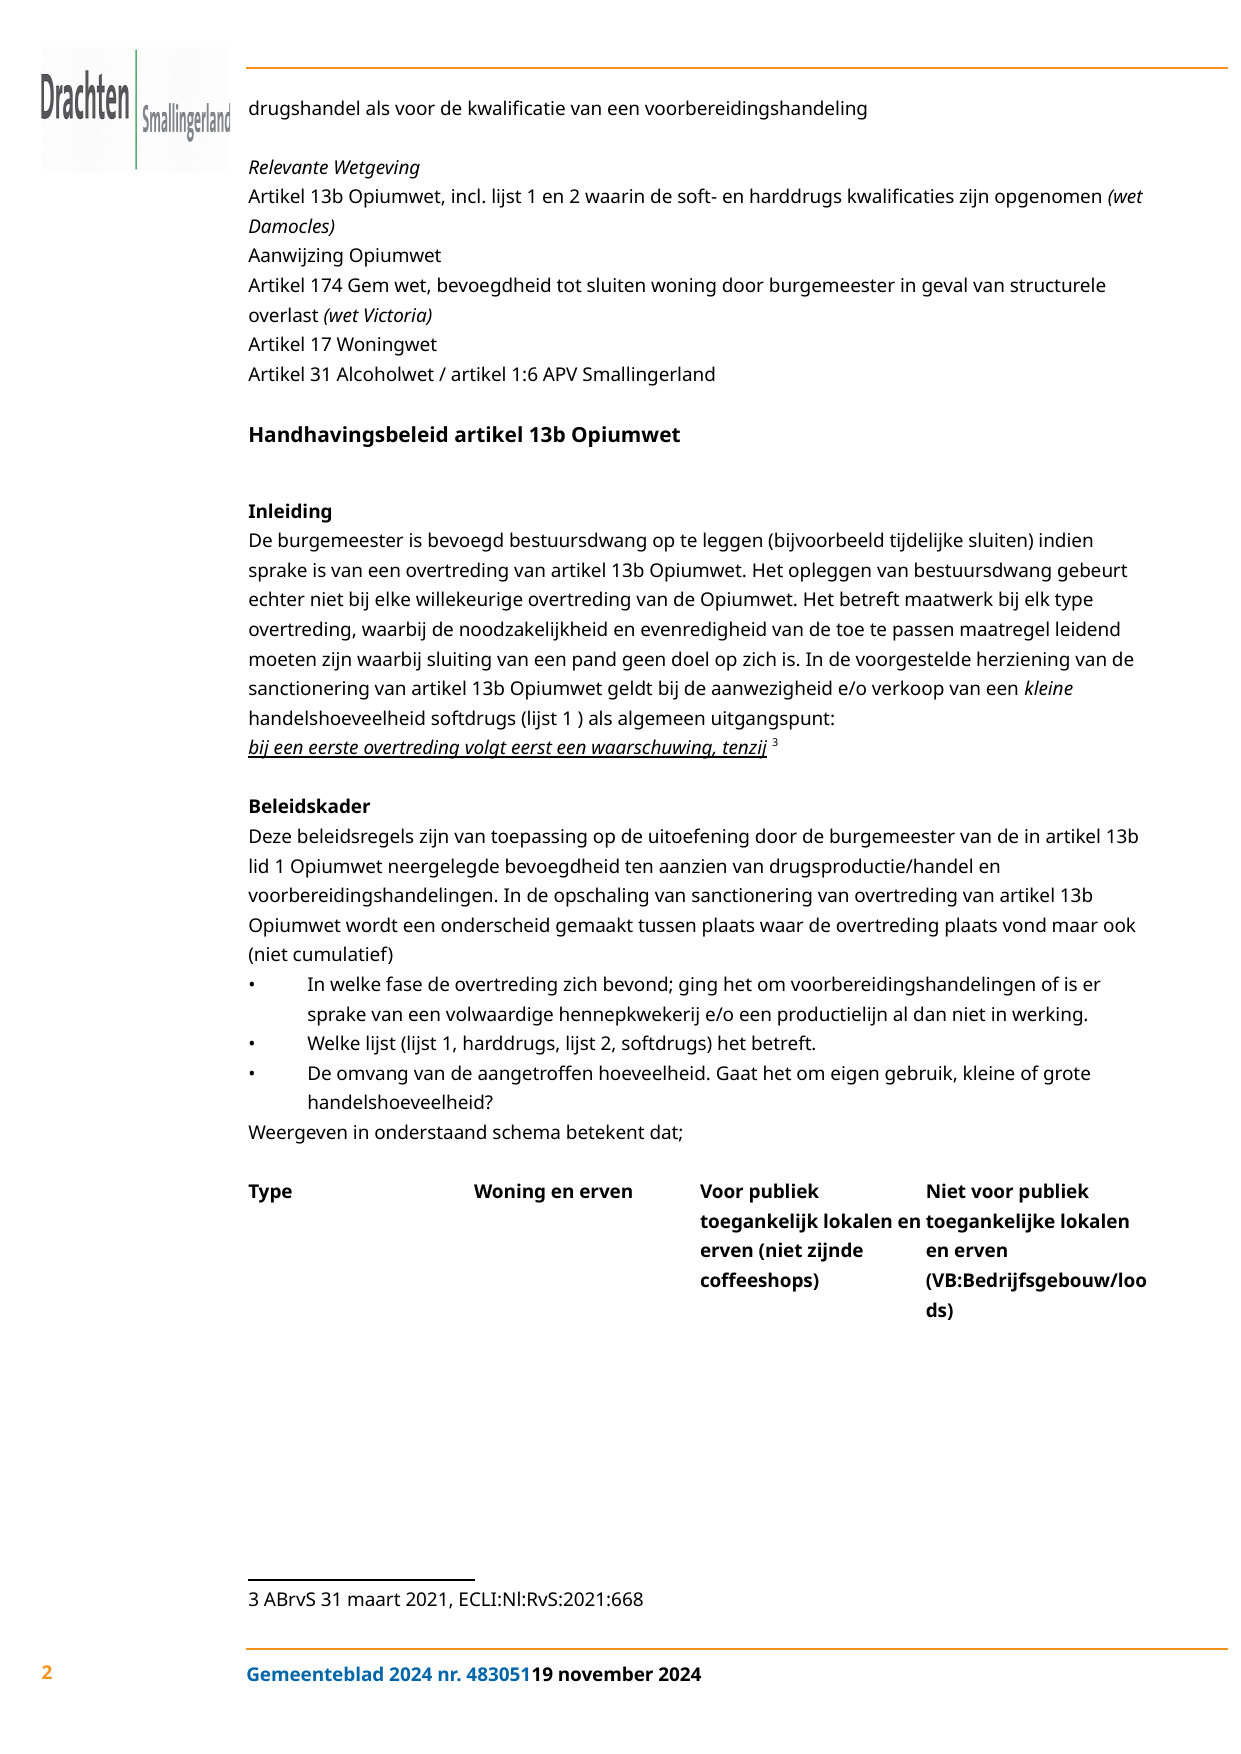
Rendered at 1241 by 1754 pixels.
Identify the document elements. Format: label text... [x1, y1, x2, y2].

list In welke fase de overtreding zich bevond; ging het om voorbereidingshandelingen of is er sprake van een volwaardige hennepkwekerij e/o een productielijn al dan niet in werking. [248, 971, 1152, 1027]
text Aanwijzing Opiumwet [248, 243, 1152, 268]
text Relevante Wetgeving [248, 154, 1152, 180]
text De burgemeester is bevoegd bestuursdwang op te leggen (bijvoorbeeld tijdelijke sluiten) indien sprake is van een overtreding van artikel 13b Opiumwet. Het opleggen van bestuursdwang gebeurt echter niet bij elke willekeurige overtreding van de Opiumwet. Het betreft maatwerk bij elk type overtreding, waarbij de noodzakelijkheid en evenredigheid van de toe te passen maatregel leidend moeten zijn waarbij sluiting van een pand geen doel op zich is. In de voorgestelde herziening van de sanctionering van artikel 13b Opiumwet geldt bij de aanwezigheid e/o verkoop van een kleine handelshoeveelheid softdrugs (lijst 1 ) als algemeen uitgangspunt: [248, 527, 1152, 731]
table_header Type [248, 1179, 474, 1322]
table_header Niet voor publiek toegankelijke lokalen en erven (VB:Bedrijfsgebouw/loods) [926, 1179, 1152, 1322]
table_header Woning en erven [474, 1179, 700, 1322]
text Artikel 174 Gem wet, bevoegdheid tot sluiten woning door burgemeester in geval van structurele overlast (wet Victoria) [248, 272, 1152, 328]
list Welke lijst (lijst 1, harddrugs, lijst 2, softdrugs) het betreft. [248, 1030, 1152, 1056]
picture [41, 47, 231, 172]
text Handhavingsbeleid artikel 13b Opiumwet [248, 420, 1152, 449]
text drugshandel als voor de kwalificatie van een voorbereidingshandeling [248, 95, 1152, 121]
text bij een eerste overtreding volgt eerst een waarschuwing, tenzij [248, 734, 1152, 760]
list De omvang van de aangetroffen hoeveelheid. Gaat het om eigen gebruik, kleine of grote handelshoeveelheid? [248, 1060, 1152, 1115]
table_header Voor publiek toegankelijk lokalen en erven (niet zijnde coffeeshops) [700, 1179, 926, 1322]
text Beleidskader [248, 794, 1152, 819]
text Artikel 17 Woningwet [248, 331, 1152, 357]
text Artikel 31 Alcoholwet / artikel 1:6 APV Smallingerland [248, 361, 1152, 387]
text Weergeven in onderstaand schema betekent dat; [248, 1119, 1152, 1145]
text Deze beleidsregels zijn van toepassing op de uitoefening door de burgemeester van de in artikel 13b lid 1 Opiumwet neergelegde bevoegdheid ten aanzien van drugsproductie/handel en voorbereidingshandelingen. In de opschaling van sanctionering van overtreding van artikel 13b Opiumwet wordt een onderscheid gemaakt tussen plaats waar de overtreding plaats vond maar ook (niet cumulatief) [248, 823, 1152, 967]
text ABrvS 31 maart 2021, ECLI:Nl:RvS:2021:668 [248, 1586, 1152, 1612]
text Artikel 13b Opiumwet, incl. lijst 1 en 2 waarin de soft- en harddrugs kwalificaties zijn opgenomen (wet Damocles) [248, 183, 1152, 239]
text Inleiding [248, 498, 1152, 524]
